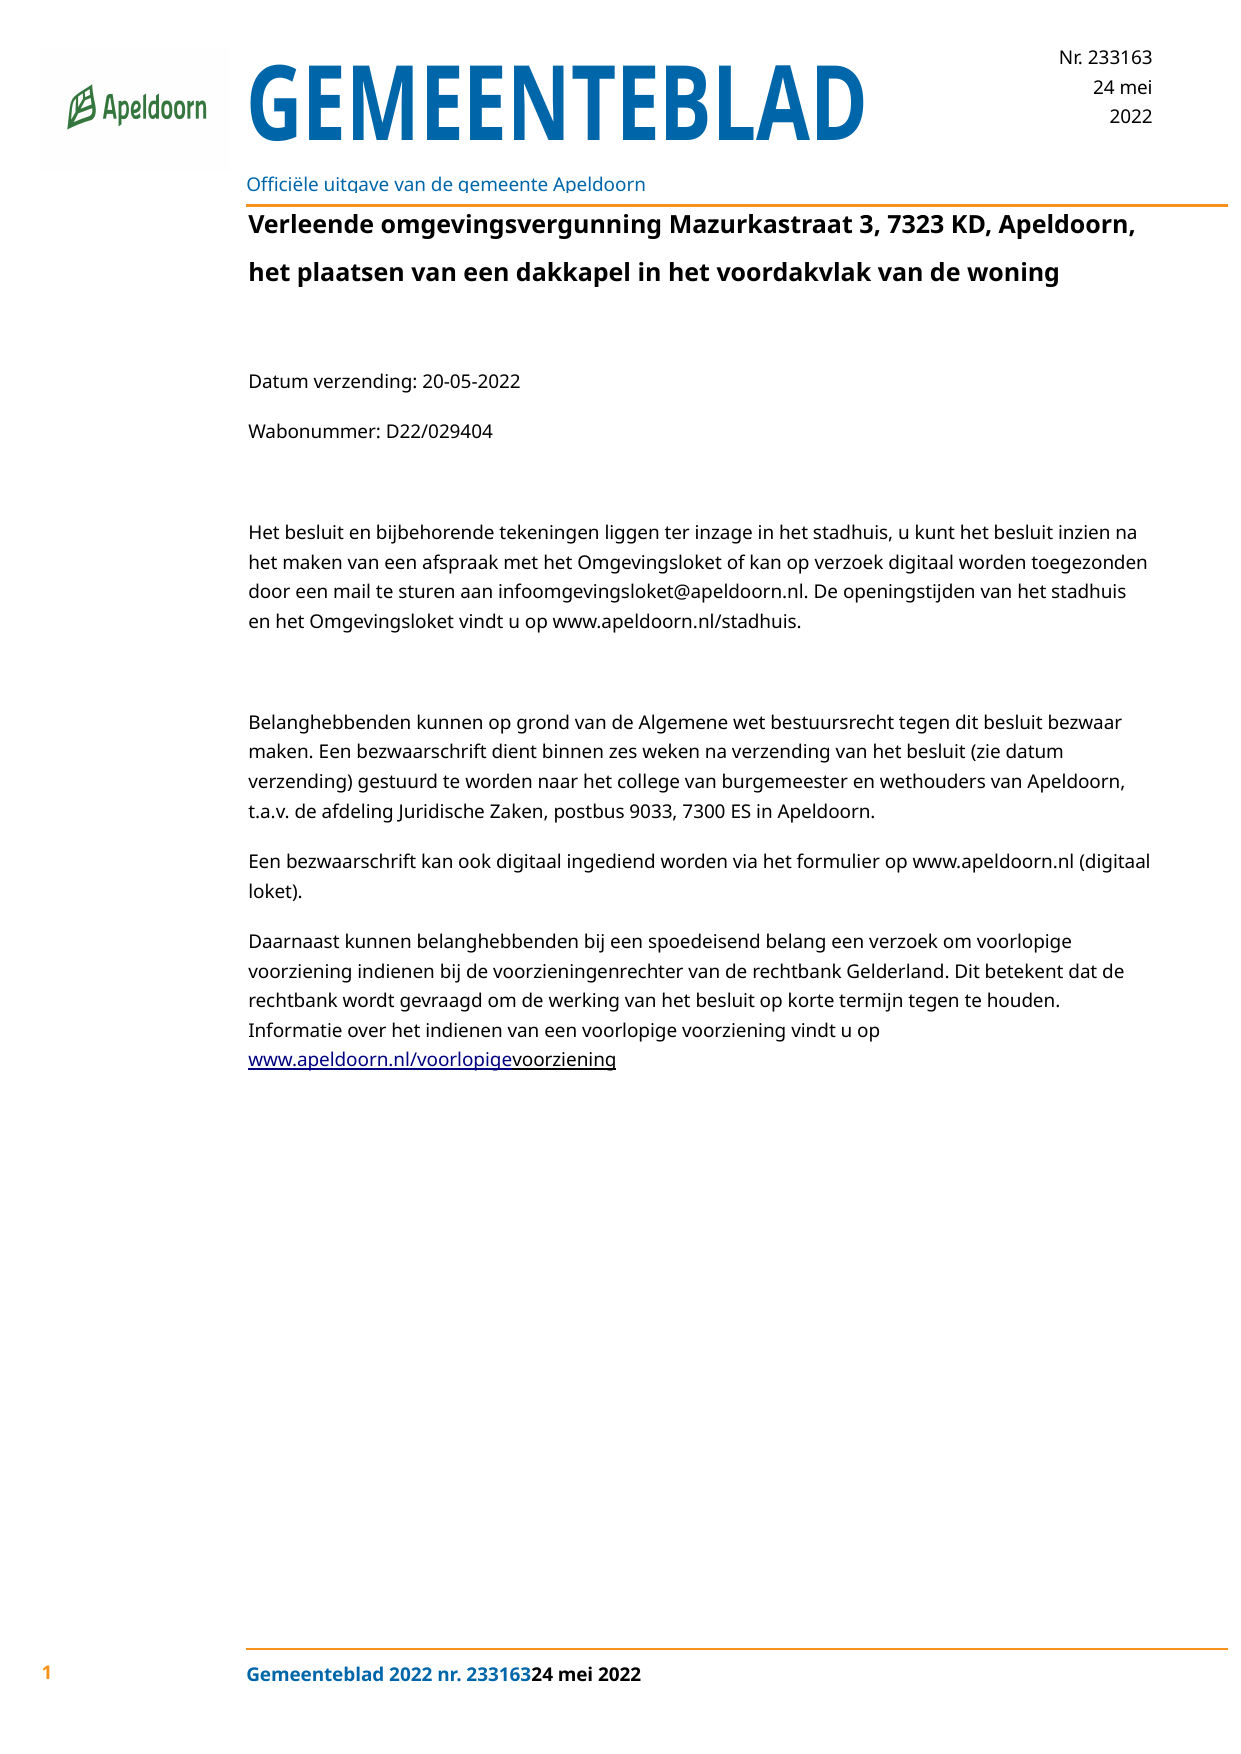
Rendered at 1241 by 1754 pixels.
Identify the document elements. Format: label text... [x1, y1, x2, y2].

text Verleende omgevingsvergunning Mazurkastraat 3, 7323 KD, Apeldoorn, het plaatsen van een dakkapel in het voordakvlak van de woning [248, 207, 1152, 288]
text Daarnaast kunnen belanghebbenden bij een spoedeisend belang een verzoek om voorlopige voorziening indienen bij de voorzieningenrechter van de rechtbank Gelderland. Dit betekent dat de rechtbank wordt gevraagd om de werking van het besluit op korte termijn tegen te houden. Informatie over het indienen van een voorlopige voorziening vindt u op www.apeldoorn.nl/voorlopigevoorziening [248, 928, 1152, 1072]
text Belanghebbenden kunnen op grond van de Algemene wet bestuursrecht tegen dit besluit bezwaar maken. Een bezwaarschrift dient binnen zes weken na verzending van het besluit (zie datum verzending) gestuurd te worden naar het college van burgemeester en wethouders van Apeldoorn, t.a.v. de afdeling Juridische Zaken, postbus 9033, 7300 ES in Apeldoorn. [248, 709, 1152, 824]
picture [41, 47, 231, 172]
text Wabonummer: D22/029404 [248, 419, 1152, 444]
text Het besluit en bijbehorende tekeningen liggen ter inzage in het stadhuis, u kunt het besluit inzien na het maken van een afspraak met het Omgevingsloket of kan op verzoek digitaal worden toegezonden door een mail te sturen aan infoomgevingsloket@apeldoorn.nl. De openingstijden van het stadhuis en het Omgevingsloket vindt u op www.apeldoorn.nl/stadhuis. [248, 519, 1152, 634]
text Een bezwaarschrift kan ook digitaal ingediend worden via het formulier op www.apeldoorn.nl (digitaal loket). [248, 848, 1152, 904]
text Datum verzending: 20-05-2022 [248, 368, 1152, 394]
